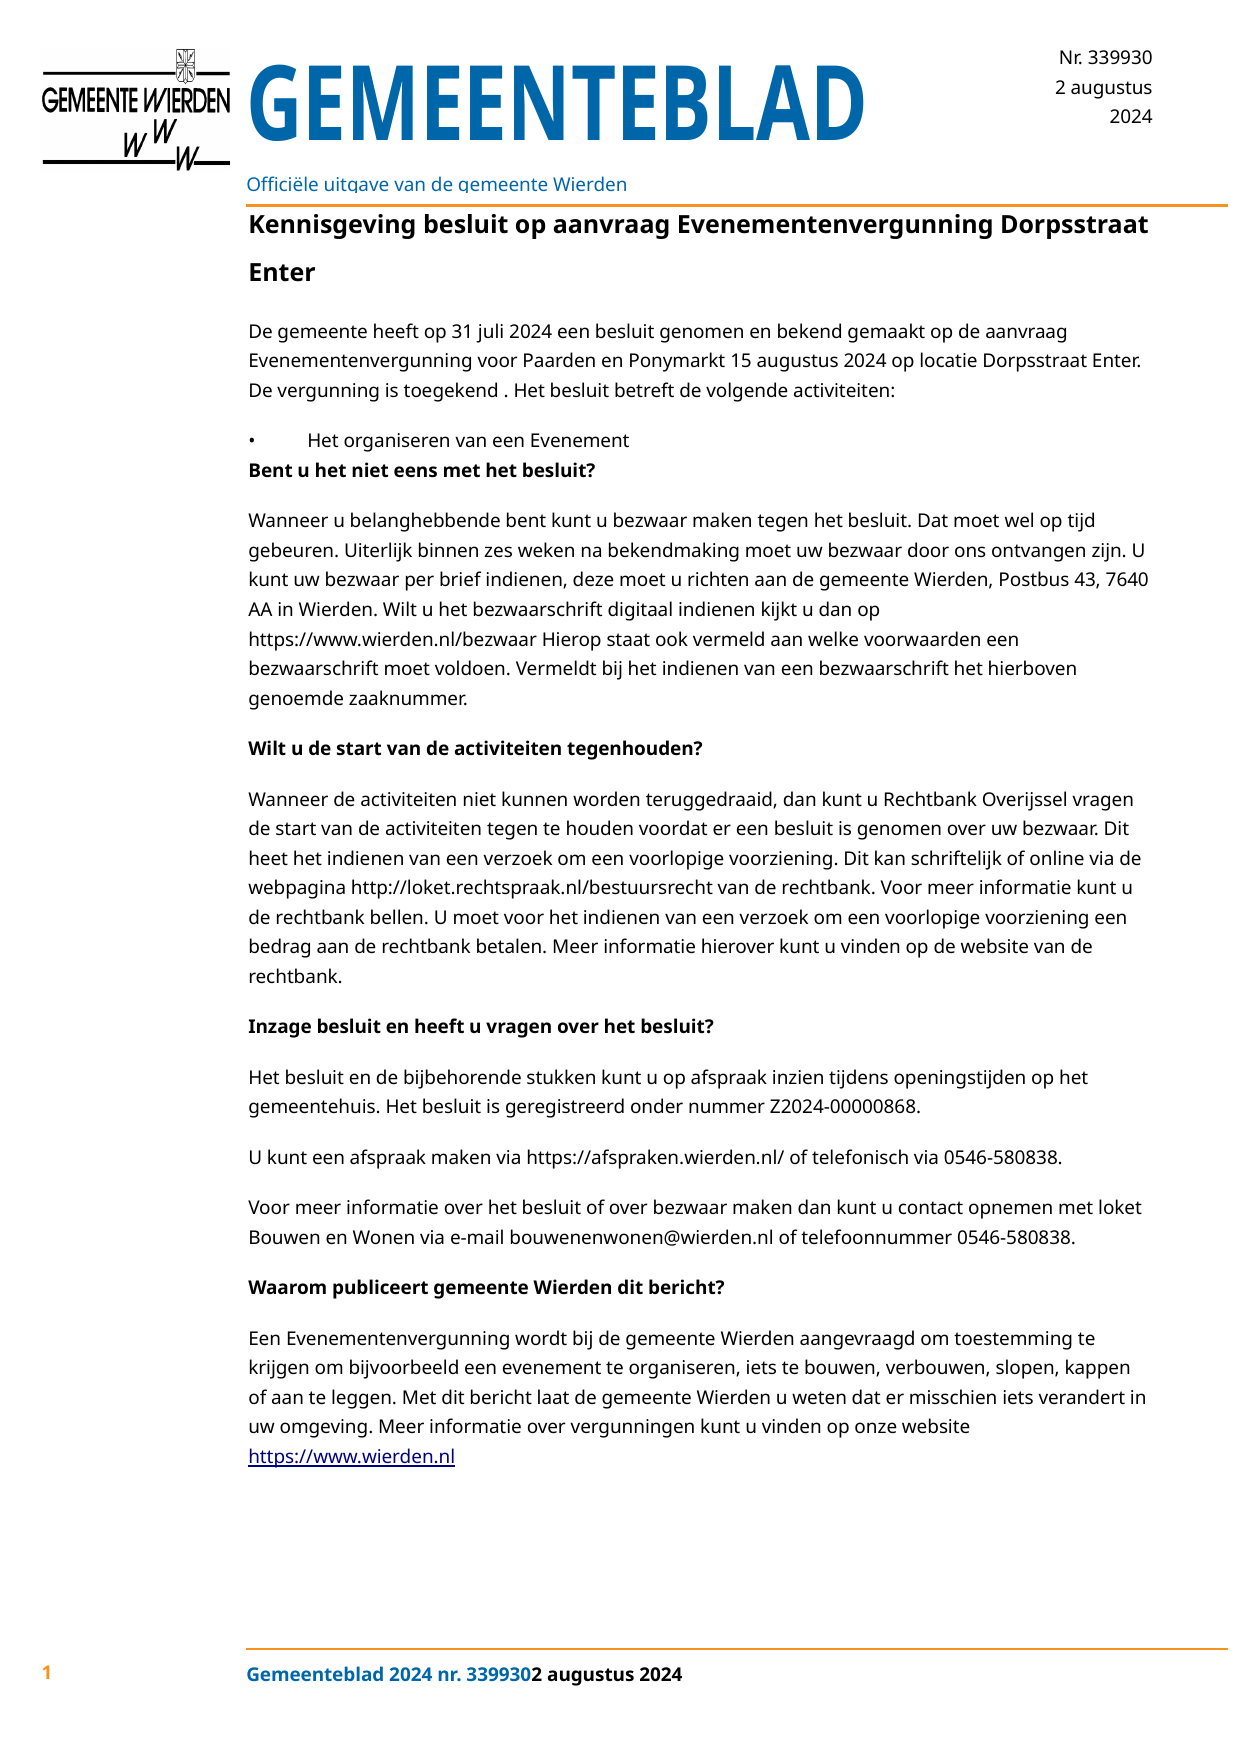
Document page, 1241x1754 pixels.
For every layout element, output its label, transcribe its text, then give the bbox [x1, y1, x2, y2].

text U kunt een afspraak maken via https://afspraken.wierden.nl/ of telefonisch via 0546-580838. [248, 1144, 1152, 1170]
text Het besluit en de bijbehorende stukken kunt u op afspraak inzien tijdens openingstijden op het gemeentehuis. Het besluit is geregistreerd onder nummer Z2024-00000868. [248, 1064, 1152, 1119]
list Het organiseren van een Evenement [248, 427, 1152, 453]
text Wanneer u belanghebbende bent kunt u bezwaar maken tegen het besluit. Dat moet wel op tijd gebeuren. Uiterlijk binnen zes weken na bekendmaking moet uw bezwaar door ons ontvangen zijn. U kunt uw bezwaar per brief indienen, deze moet u richten aan de gemeente Wierden, Postbus 43, 7640 AA in Wierden. Wilt u het bezwaarschrift digitaal indienen kijkt u dan op https://www.wierden.nl/bezwaar Hierop staat ook vermeld aan welke voorwaarden een bezwaarschrift moet voldoen. Vermeldt bij het indienen van een bezwaarschrift het hierboven genoemde zaaknummer. [248, 507, 1152, 711]
text Een Evenementenvergunning wordt bij de gemeente Wierden aangevraagd om toestemming te krijgen om bijvoorbeeld een evenement te organiseren, iets te bouwen, verbouwen, slopen, kappen of aan te leggen. Met dit bericht laat de gemeente Wierden u weten dat er misschien iets verandert in uw omgeving. Meer informatie over vergunningen kunt u vinden op onze website https://www.wierden.nl [248, 1325, 1152, 1469]
text Waarom publiceert gemeente Wierden dit bericht? [248, 1274, 1152, 1300]
text Bent u het niet eens met het besluit? [248, 457, 1152, 483]
text De gemeente heeft op 31 juli 2024 een besluit genomen en bekend gemaakt op de aanvraag Evenementenvergunning voor Paarden en Ponymarkt 15 augustus 2024 op locatie Dorpsstraat Enter. De vergunning is toegekend . Het besluit betreft de volgende activiteiten: [248, 318, 1152, 403]
text Kennisgeving besluit op aanvraag Evenementenvergunning Dorpsstraat Enter [248, 207, 1152, 288]
text Inzage besluit en heeft u vragen over het besluit? [248, 1014, 1152, 1039]
text Wilt u de start van de activiteiten tegenhouden? [248, 735, 1152, 761]
picture [41, 47, 231, 172]
text Voor meer informatie over het besluit of over bezwaar maken dan kunt u contact opnemen met loket Bouwen en Wonen via e-mail bouwenenwonen@wierden.nl of telefoonnummer 0546-580838. [248, 1194, 1152, 1250]
text Wanneer de activiteiten niet kunnen worden teruggedraaid, dan kunt u Rechtbank Overijssel vragen de start van de activiteiten tegen te houden voordat er een besluit is genomen over uw bezwaar. Dit heet het indienen van een verzoek om een voorlopige voorziening. Dit kan schriftelijk of online via de webpagina http://loket.rechtspraak.nl/bestuursrecht van de rechtbank. Voor meer informatie kunt u de rechtbank bellen. U moet voor het indienen van een verzoek om een voorlopige voorziening een bedrag aan de rechtbank betalen. Meer informatie hierover kunt u vinden op de website van de rechtbank. [248, 786, 1152, 989]
